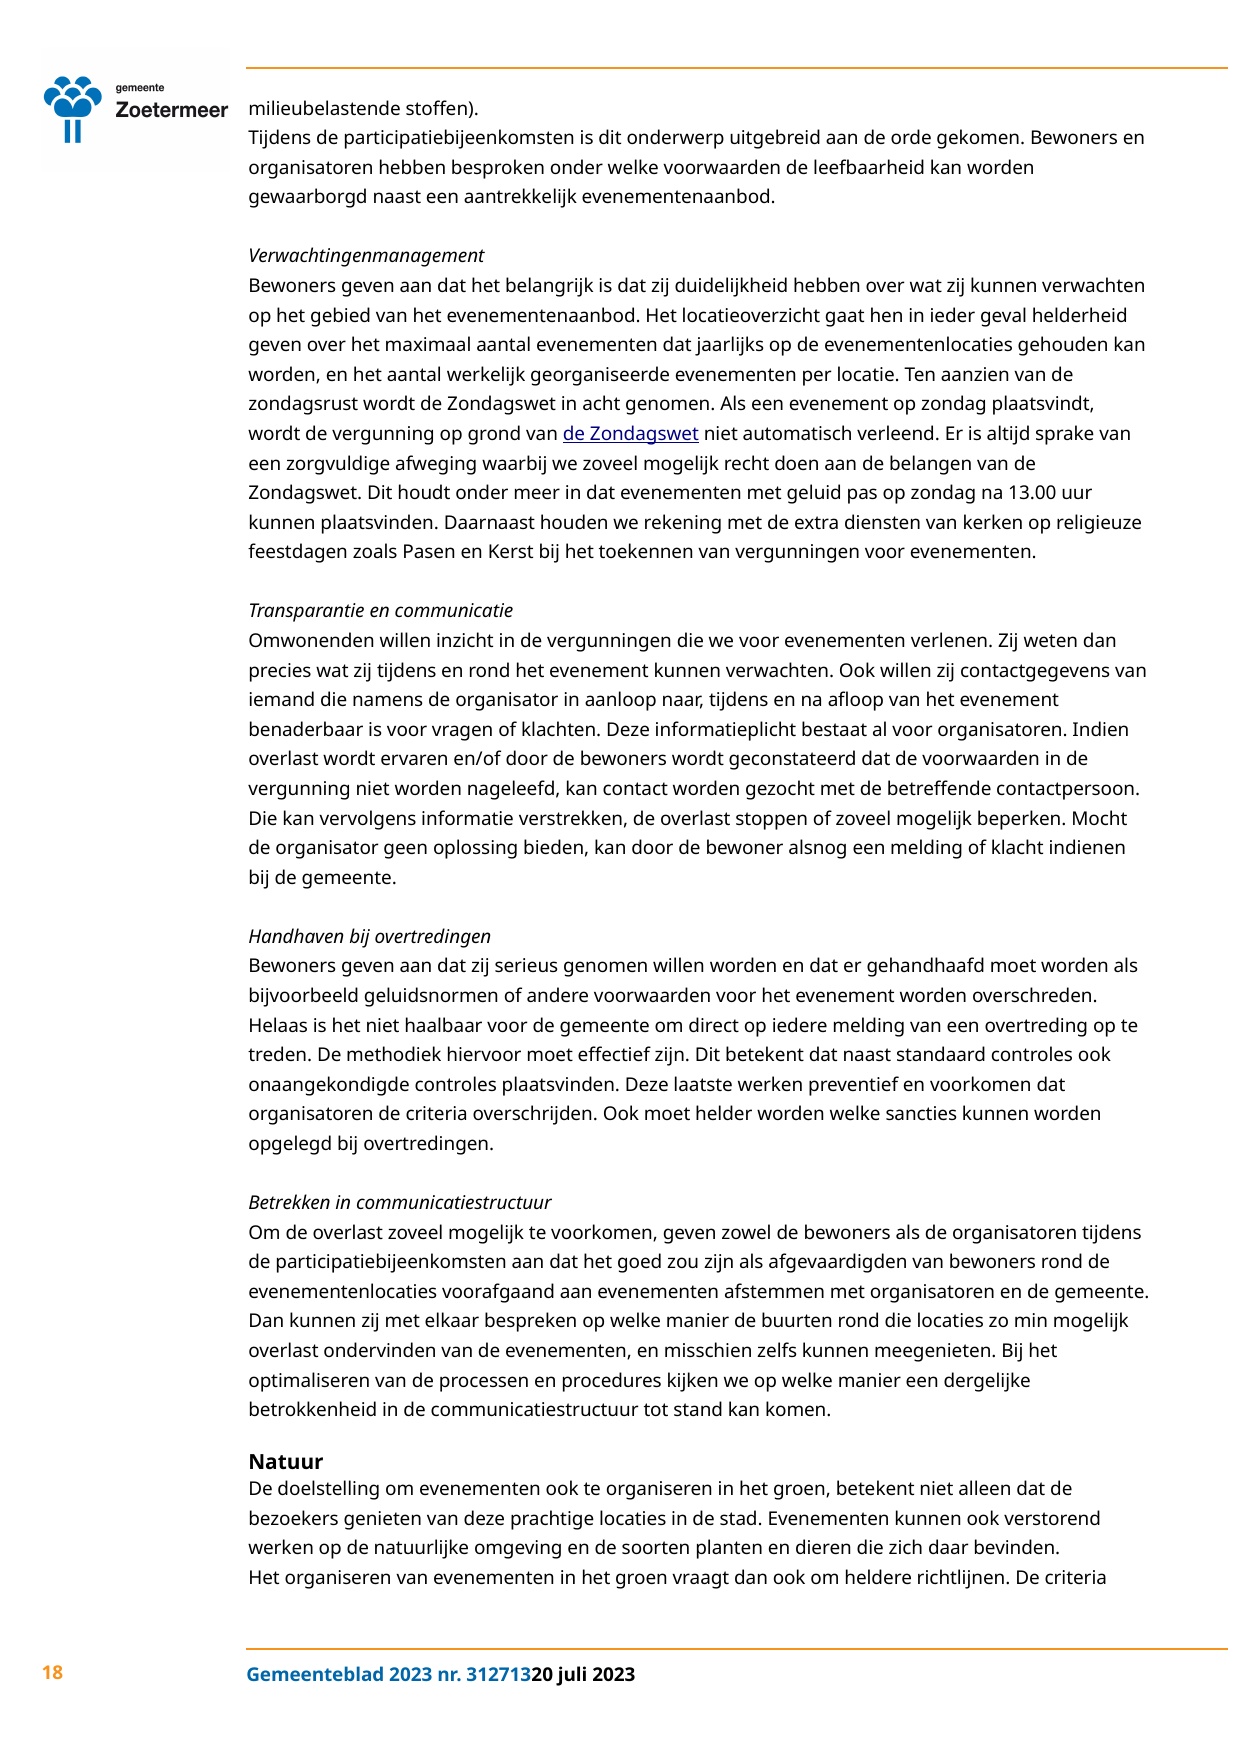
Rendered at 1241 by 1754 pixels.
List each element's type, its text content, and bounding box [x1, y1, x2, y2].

text Transparantie en communicatie [248, 598, 1152, 623]
text Bewoners geven aan dat zij serieus genomen willen worden en dat er gehandhaafd moet worden als bijvoorbeeld geluidsnormen of andere voorwaarden voor het evenement worden overschreden. Helaas is het niet haalbaar voor de gemeente om direct op iedere melding van een overtreding op te treden. De methodiek hiervoor moet effectief zijn. Dit betekent dat naast standaard controles ook onaangekondigde controles plaatsvinden. Deze laatste werken preventief en voorkomen dat organisatoren de criteria overschrijden. Ook moet helder worden welke sancties kunnen worden opgelegd bij overtredingen. [248, 953, 1152, 1156]
text Betrekken in communicatiestructuur [248, 1189, 1152, 1215]
text Natuur [248, 1447, 1152, 1475]
text Het organiseren van evenementen in het groen vraagt dan ook om heldere richtlijnen. De criteria [248, 1564, 1152, 1590]
text Tijdens de participatiebijeenkomsten is dit onderwerp uitgebreid aan de orde gekomen. Bewoners en organisatoren hebben besproken onder welke voorwaarden de leefbaarheid kan worden gewaarborgd naast een aantrekkelijk evenementenaanbod. [248, 124, 1152, 209]
text milieubelastende stoffen). [248, 95, 1152, 121]
text Omwonenden willen inzicht in de vergunningen die we voor evenementen verlenen. Zij weten dan precies wat zij tijdens en rond het evenement kunnen verwachten. Ook willen zij contactgegevens van iemand die namens de organisator in aanloop naar, tijdens en na afloop van het evenement benaderbaar is voor vragen of klachten. Deze informatieplicht bestaat al voor organisatoren. Indien overlast wordt ervaren en/of door de bewoners wordt geconstateerd dat de voorwaarden in de vergunning niet worden nageleefd, kan contact worden gezocht met de betreffende contactpersoon. Die kan vervolgens informatie verstrekken, de overlast stoppen of zoveel mogelijk beperken. Mocht de organisator geen oplossing bieden, kan door de bewoner alsnog een melding of klacht indienen bij de gemeente. [248, 627, 1152, 890]
text Handhaven bij overtredingen [248, 923, 1152, 949]
picture [41, 47, 231, 172]
text Om de overlast zoveel mogelijk te voorkomen, geven zowel de bewoners als de organisatoren tijdens de participatiebijeenkomsten aan dat het goed zou zijn als afgevaardigden van bewoners rond de evenementenlocaties voorafgaand aan evenementen afstemmen met organisatoren en de gemeente. Dan kunnen zij met elkaar bespreken op welke manier de buurten rond die locaties zo min mogelijk overlast ondervinden van de evenementen, en misschien zelfs kunnen meegenieten. Bij het optimaliseren van de processen en procedures kijken we op welke manier een dergelijke betrokkenheid in de communicatiestructuur tot stand kan komen. [248, 1219, 1152, 1422]
text Verwachtingenmanagement [248, 243, 1152, 268]
text Bewoners geven aan dat het belangrijk is dat zij duidelijkheid hebben over wat zij kunnen verwachten op het gebied van het evenementenaanbod. Het locatieoverzicht gaat hen in ieder geval helderheid geven over het maximaal aantal evenementen dat jaarlijks op de evenementenlocaties gehouden kan worden, en het aantal werkelijk georganiseerde evenementen per locatie. Ten aanzien van de zondagsrust wordt de Zondagswet in acht genomen. Als een evenement op zondag plaatsvindt, wordt de vergunning op grond van de Zondagswet niet automatisch verleend. Er is altijd sprake van een zorgvuldige afweging waarbij we zoveel mogelijk recht doen aan de belangen van de Zondagswet. Dit houdt onder meer in dat evenementen met geluid pas op zondag na 13.00 uur kunnen plaatsvinden. Daarnaast houden we rekening met de extra diensten van kerken op religieuze feestdagen zoals Pasen en Kerst bij het toekennen van vergunningen voor evenementen. [248, 272, 1152, 564]
text De doelstelling om evenementen ook te organiseren in het groen, betekent niet alleen dat de bezoekers genieten van deze prachtige locaties in de stad. Evenementen kunnen ook verstorend werken op de natuurlijke omgeving en de soorten planten en dieren die zich daar bevinden. [248, 1475, 1152, 1560]
